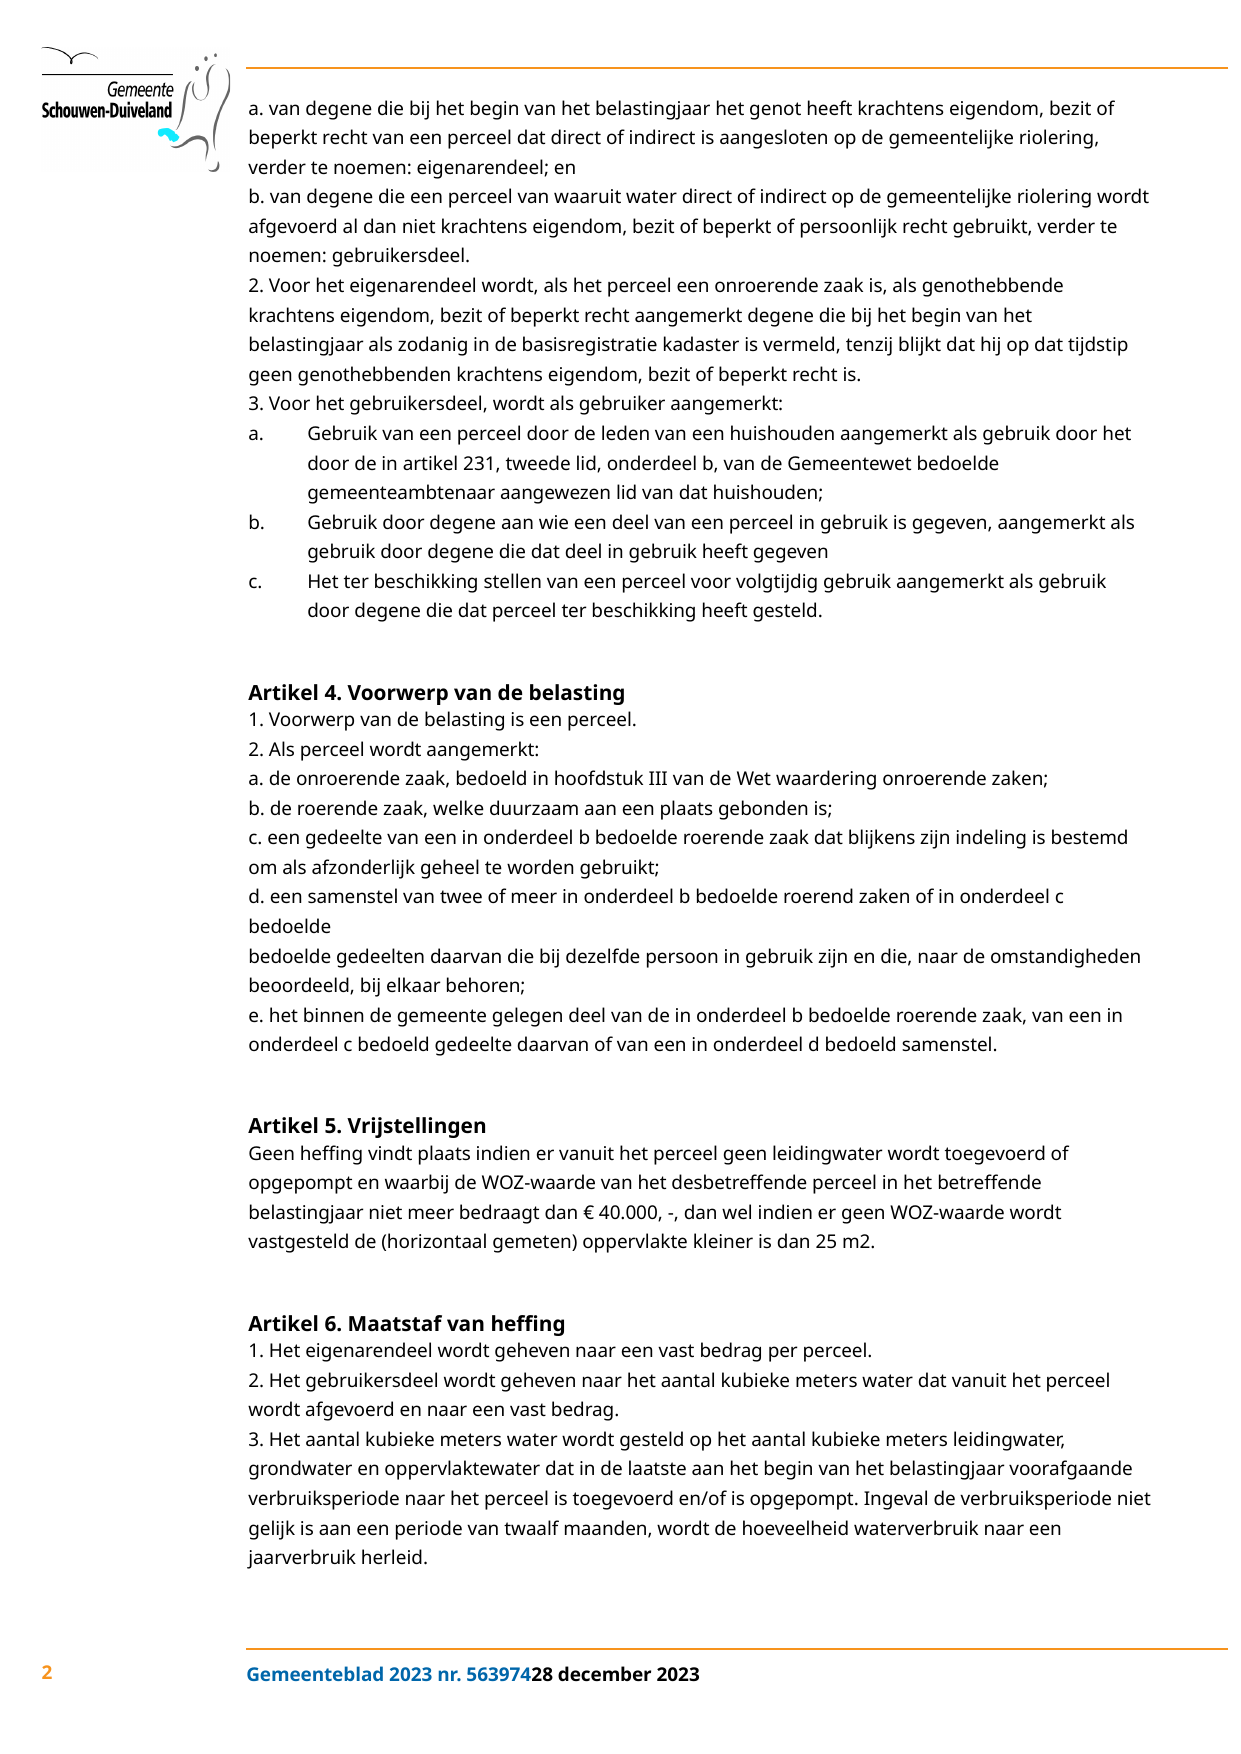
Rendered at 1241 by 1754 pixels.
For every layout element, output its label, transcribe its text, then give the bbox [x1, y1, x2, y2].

text 3. Het aantal kubieke meters water wordt gesteld op het aantal kubieke meters leidingwater, grondwater en oppervlaktewater dat in de laatste aan het begin van het belastingjaar voorafgaande verbruiksperiode naar het perceel is toegevoerd en/of is opgepompt. Ingeval de verbruiksperiode niet gelijk is aan een periode van twaalf maanden, wordt de hoeveelheid waterverbruik naar een jaarverbruik herleid. [248, 1426, 1152, 1570]
text Geen heffing vindt plaats indien er vanuit het perceel geen leidingwater wordt toegevoerd of opgepompt en waarbij de WOZ-waarde van het desbetreffende perceel in het betreffende belastingjaar niet meer bedraagt dan € 40.000, -, dan wel indien er geen WOZ-waarde wordt vastgesteld de (horizontaal gemeten) oppervlakte kleiner is dan 25 m2. [248, 1140, 1152, 1254]
list Gebruik door degene aan wie een deel van een perceel in gebruik is gegeven, aangemerkt als gebruik door degene die dat deel in gebruik heeft gegeven [248, 509, 1152, 564]
list Gebruik van een perceel door de leden van een huishouden aangemerkt als gebruik door het door de in artikel 231, tweede lid, onderdeel b, van de Gemeentewet bedoelde gemeenteambtenaar aangewezen lid van dat huishouden; [248, 420, 1152, 505]
picture [41, 47, 231, 172]
list Het ter beschikking stellen van een perceel voor volgtijdig gebruik aangemerkt als gebruik door degene die dat perceel ter beschikking heeft gesteld. [248, 568, 1152, 623]
text Artikel 5. Vrijstellingen [248, 1112, 1152, 1140]
text beoordeeld, bij elkaar behoren; [248, 972, 1152, 998]
text 2. Het gebruikersdeel wordt geheven naar het aantal kubieke meters water dat vanuit het perceel wordt afgevoerd en naar een vast bedrag. [248, 1367, 1152, 1422]
text onderdeel c bedoeld gedeelte daarvan of van een in onderdeel d bedoeld samenstel. [248, 1032, 1152, 1057]
text c. een gedeelte van een in onderdeel b bedoelde roerende zaak dat blijkens zijn indeling is bestemd om als afzonderlijk geheel te worden gebruikt; [248, 824, 1152, 880]
text 1. Voorwerp van de belasting is een perceel. [248, 706, 1152, 732]
text a. van degene die bij het begin van het belastingjaar het genot heeft krachtens eigendom, bezit of beperkt recht van een perceel dat direct of indirect is aangesloten op de gemeentelijke riolering, verder te noemen: eigenarendeel; en [248, 95, 1152, 180]
text b. van degene die een perceel van waaruit water direct of indirect op de gemeentelijke riolering wordt afgevoerd al dan niet krachtens eigendom, bezit of beperkt of persoonlijk recht gebruikt, verder te noemen: gebruikersdeel. [248, 183, 1152, 268]
text bedoelde gedeelten daarvan die bij dezelfde persoon in gebruik zijn en die, naar de omstandigheden [248, 943, 1152, 968]
text 2. Als perceel wordt aangemerkt: [248, 736, 1152, 761]
text b. de roerende zaak, welke duurzaam aan een plaats gebonden is; [248, 795, 1152, 821]
text Artikel 6. Maatstaf van heffing [248, 1309, 1152, 1337]
text 3. Voor het gebruikersdeel, wordt als gebruiker aangemerkt: [248, 391, 1152, 416]
text 1. Het eigenarendeel wordt geheven naar een vast bedrag per perceel. [248, 1337, 1152, 1363]
text Artikel 4. Voorwerp van de belasting [248, 678, 1152, 706]
text a. de onroerende zaak, bedoeld in hoofdstuk III van de Wet waardering onroerende zaken; [248, 765, 1152, 791]
text d. een samenstel van twee of meer in onderdeel b bedoelde roerend zaken of in onderdeel c bedoelde [248, 884, 1152, 939]
text e. het binnen de gemeente gelegen deel van de in onderdeel b bedoelde roerende zaak, van een in [248, 1002, 1152, 1028]
text 2. Voor het eigenarendeel wordt, als het perceel een onroerende zaak is, als genothebbende krachtens eigendom, bezit of beperkt recht aangemerkt degene die bij het begin van het belastingjaar als zodanig in de basisregistratie kadaster is vermeld, tenzij blijkt dat hij op dat tijdstip geen genothebbenden krachtens eigendom, bezit of beperkt recht is. [248, 272, 1152, 387]
